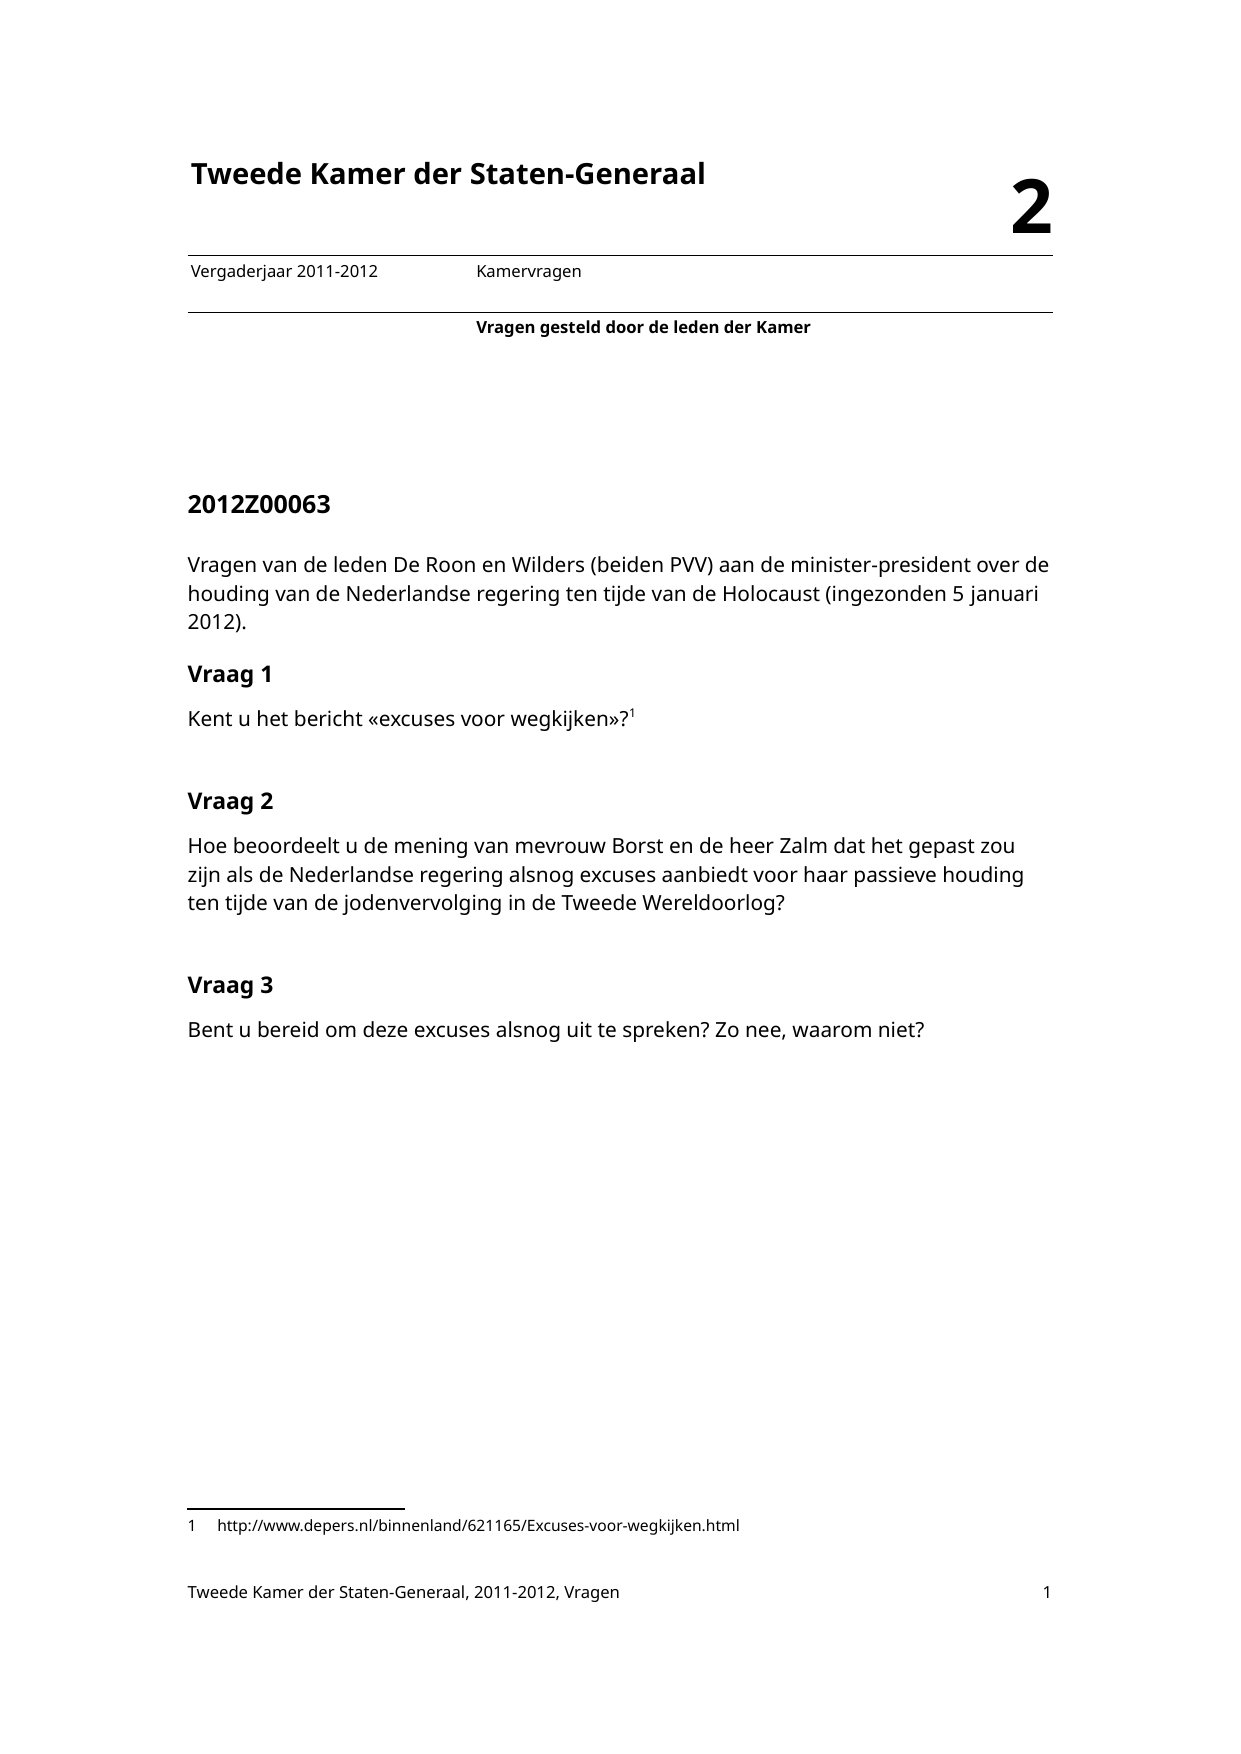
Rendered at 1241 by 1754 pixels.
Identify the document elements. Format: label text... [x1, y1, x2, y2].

text Kent u het bericht «excuses voor wegkijken»? [187, 704, 1053, 733]
table_cell Vragen gesteld door de leden der Kamer [473, 313, 1053, 339]
table_header Tweede Kamer der Staten-Generaal [188, 150, 879, 255]
table_cell Vergaderjaar 2011-2012 [188, 256, 473, 312]
table_cell [188, 313, 473, 339]
subtitle Vraag 2 [187, 785, 1053, 817]
text Hoe beoordeelt u de mening van mevrouw Borst en de heer Zalm dat het gepast zou zijn als de Nederlandse regering alsnog excuses aanbiedt voor haar passieve houding ten tijde van de jodenvervolging in de Tweede Wereldoorlog? [187, 832, 1053, 917]
text http://www.depers.nl/binnenland/621165/Excuses-voor-wegkijken.html [187, 1508, 1053, 1536]
table_header 2 [880, 150, 1053, 255]
subtitle Vraag 1 [187, 658, 1053, 689]
text 2012Z00063 [187, 487, 1053, 521]
text Bent u bereid om deze excuses alsnog uit te spreken? Zo nee, waarom niet? [187, 1016, 1053, 1044]
text Vragen van de leden De Roon en Wilders (beiden PVV) aan de minister-president over de houding van de Nederlandse regering ten tijde van de Holocaust (ingezonden 5 januari 2012). [187, 550, 1053, 636]
table_cell Kamervragen [473, 256, 1053, 312]
subtitle Vraag 3 [187, 969, 1053, 1001]
